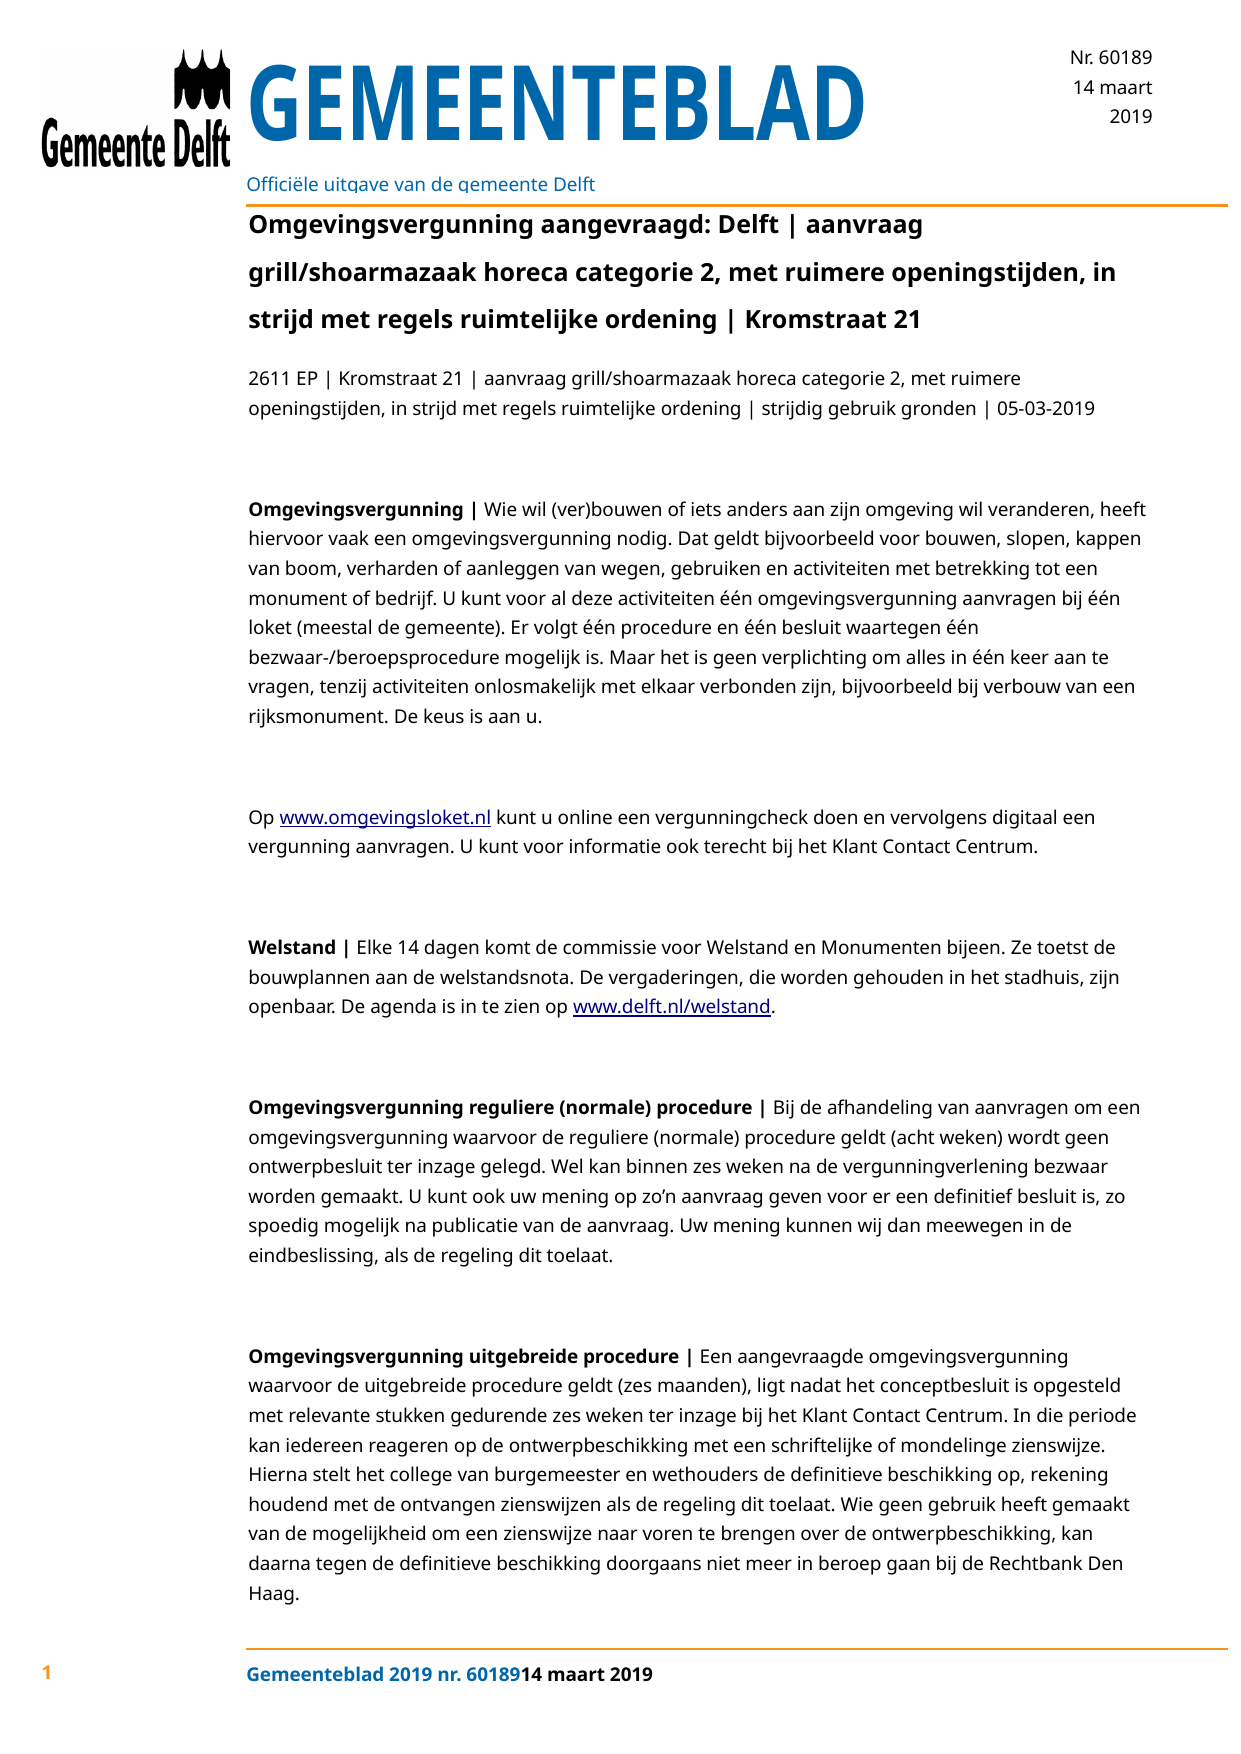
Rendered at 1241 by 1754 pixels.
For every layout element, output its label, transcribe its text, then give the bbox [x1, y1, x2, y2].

text Omgevingsvergunning reguliere (normale) procedure | Bij de afhandeling van aanvragen om een omgevingsvergunning waarvoor de reguliere (normale) procedure geldt (acht weken) wordt geen ontwerpbesluit ter inzage gelegd. Wel kan binnen zes weken na de vergunningverlening bezwaar worden gemaakt. U kunt ook uw mening op zo’n aanvraag geven voor er een definitief besluit is, zo spoedig mogelijk na publicatie van de aanvraag. Uw mening kunnen wij dan meewegen in de eindbeslissing, als de regeling dit toelaat. [248, 1094, 1152, 1268]
text Welstand | Elke 14 dagen komt de commissie voor Welstand en Monumenten bijeen. Ze toetst de bouwplannen aan de welstandsnota. De vergaderingen, die worden gehouden in het stadhuis, zijn openbaar. De agenda is in te zien op www.delft.nl/welstand. [248, 934, 1152, 1019]
picture [41, 47, 231, 172]
text Omgevingsvergunning aangevraagd: Delft | aanvraag grill/shoarmazaak horeca categorie 2, met ruimere openingstijden, in strijd met regels ruimtelijke ordening | Kromstraat 21 [248, 207, 1152, 336]
text Op www.omgevingsloket.nl kunt u online een vergunningcheck doen en vervolgens digitaal een vergunning aanvragen. U kunt voor informatie ook terecht bij het Klant Contact Centrum. [248, 804, 1152, 859]
text Omgevingsvergunning uitgebreide procedure | Een aangevraagde omgevingsvergunning waarvoor de uitgebreide procedure geldt (zes maanden), ligt nadat het conceptbesluit is opgesteld met relevante stukken gedurende zes weken ter inzage bij het Klant Contact Centrum. In die periode kan iedereen reageren op de ontwerpbeschikking met een schriftelijke of mondelinge zienswijze. Hierna stelt het college van burgemeester en wethouders de definitieve beschikking op, rekening houdend met de ontvangen zienswijzen als de regeling dit toelaat. Wie geen gebruik heeft gemaakt van de mogelijkheid om een zienswijze naar voren te brengen over de ontwerpbeschikking, kan daarna tegen de definitieve beschikking doorgaans niet meer in beroep gaan bij de Rechtbank Den Haag. [248, 1343, 1152, 1605]
text 2611 EP | Kromstraat 21 | aanvraag grill/shoarmazaak horeca categorie 2, met ruimere openingstijden, in strijd met regels ruimtelijke ordening | strijdig gebruik gronden | 05-03-2019 [248, 366, 1152, 421]
text Omgevingsvergunning | Wie wil (ver)bouwen of iets anders aan zijn omgeving wil veranderen, heeft hiervoor vaak een omgevingsvergunning nodig. Dat geldt bijvoorbeeld voor bouwen, slopen, kappen van boom, verharden of aanleggen van wegen, gebruiken en activiteiten met betrekking tot een monument of bedrijf. U kunt voor al deze activiteiten één omgevingsvergunning aanvragen bij één loket (meestal de gemeente). Er volgt één procedure en één besluit waartegen één bezwaar-/beroepsprocedure mogelijk is. Maar het is geen verplichting om alles in één keer aan te vragen, tenzij activiteiten onlosmakelijk met elkaar verbonden zijn, bijvoorbeeld bij verbouw van een rijksmonument. De keus is aan u. [248, 496, 1152, 729]
